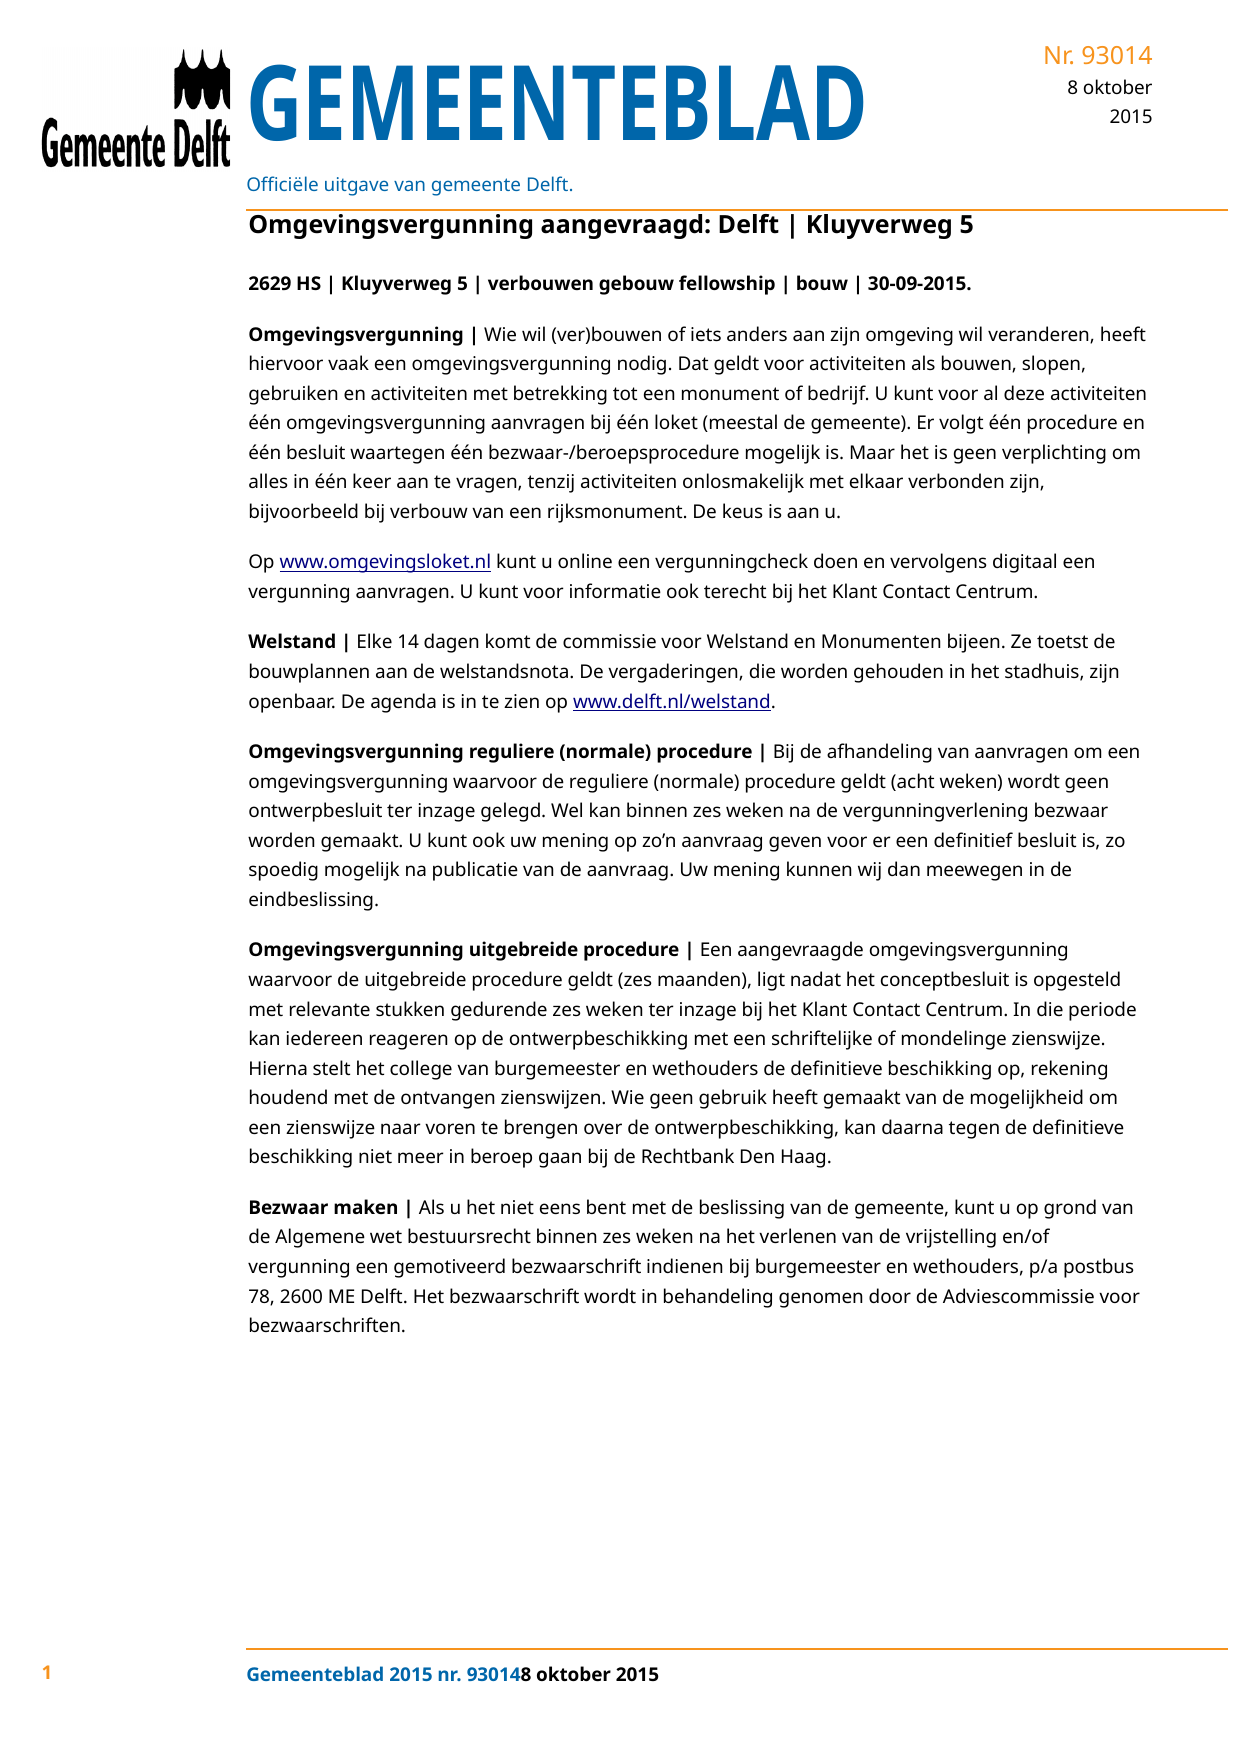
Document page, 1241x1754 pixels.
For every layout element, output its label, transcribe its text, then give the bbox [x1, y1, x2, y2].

text Omgevingsvergunning aangevraagd: Delft | Kluyverweg 5 [248, 211, 1152, 241]
text 2629 HS | Kluyverweg 5 | verbouwen gebouw fellowship | bouw | 30-09-2015. [248, 270, 1152, 296]
text Bezwaar maken | Als u het niet eens bent met de beslissing van de gemeente, kunt u op grond van de Algemene wet bestuursrecht binnen zes weken na het verlenen van de vrijstelling en/of vergunning een gemotiveerd bezwaarschrift indienen bij burgemeester en wethouders, p/a postbus 78, 2600 ME Delft. Het bezwaarschrift wordt in behandeling genomen door de Adviescommissie voor bezwaarschriften. [248, 1194, 1152, 1338]
text Op www.omgevingsloket.nl kunt u online een vergunningcheck doen en vervolgens digitaal een vergunning aanvragen. U kunt voor informatie ook terecht bij het Klant Contact Centrum. [248, 549, 1152, 604]
text Welstand | Elke 14 dagen komt de commissie voor Welstand en Monumenten bijeen. Ze toetst de bouwplannen aan de welstandsnota. De vergaderingen, die worden gehouden in het stadhuis, zijn openbaar. De agenda is in te zien op www.delft.nl/welstand. [248, 629, 1152, 713]
picture [41, 47, 231, 172]
text Omgevingsvergunning reguliere (normale) procedure | Bij de afhandeling van aanvragen om een omgevingsvergunning waarvoor de reguliere (normale) procedure geldt (acht weken) wordt geen ontwerpbesluit ter inzage gelegd. Wel kan binnen zes weken na de vergunningverlening bezwaar worden gemaakt. U kunt ook uw mening op zo’n aanvraag geven voor er een definitief besluit is, zo spoedig mogelijk na publicatie van de aanvraag. Uw mening kunnen wij dan meewegen in de eindbeslissing. [248, 738, 1152, 912]
text Omgevingsvergunning uitgebreide procedure | Een aangevraagde omgevingsvergunning waarvoor de uitgebreide procedure geldt (zes maanden), ligt nadat het conceptbesluit is opgesteld met relevante stukken gedurende zes weken ter inzage bij het Klant Contact Centrum. In die periode kan iedereen reageren op de ontwerpbeschikking met een schriftelijke of mondelinge zienswijze. Hierna stelt het college van burgemeester en wethouders de definitieve beschikking op, rekening houdend met de ontvangen zienswijzen. Wie geen gebruik heeft gemaakt van de mogelijkheid om een zienswijze naar voren te brengen over de ontwerpbeschikking, kan daarna tegen de definitieve beschikking niet meer in beroep gaan bij de Rechtbank Den Haag. [248, 937, 1152, 1169]
text Omgevingsvergunning | Wie wil (ver)bouwen of iets anders aan zijn omgeving wil veranderen, heeft hiervoor vaak een omgevingsvergunning nodig. Dat geldt voor activiteiten als bouwen, slopen, gebruiken en activiteiten met betrekking tot een monument of bedrijf. U kunt voor al deze activiteiten één omgevingsvergunning aanvragen bij één loket (meestal de gemeente). Er volgt één procedure en één besluit waartegen één bezwaar-/beroepsprocedure mogelijk is. Maar het is geen verplichting om alles in één keer aan te vragen, tenzij activiteiten onlosmakelijk met elkaar verbonden zijn, bijvoorbeeld bij verbouw van een rijksmonument. De keus is aan u. [248, 321, 1152, 524]
